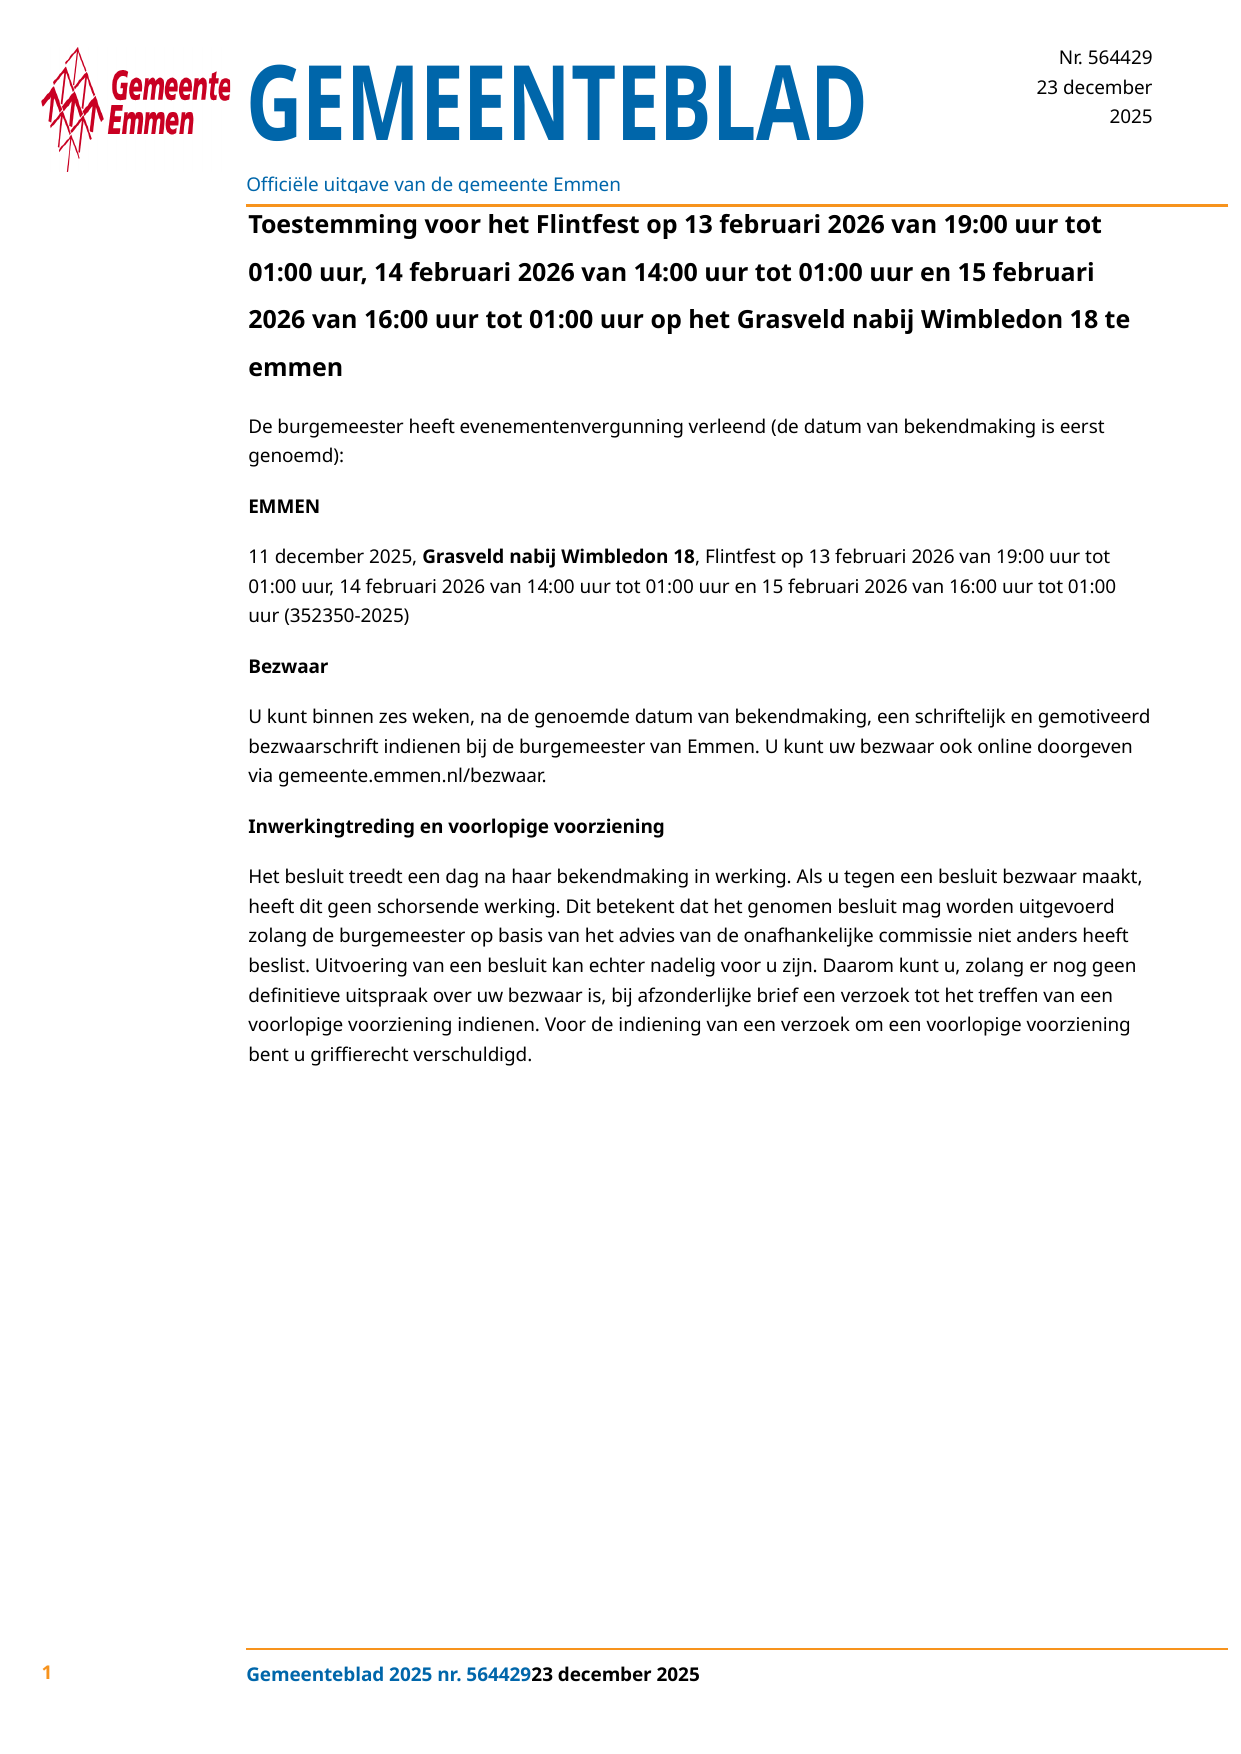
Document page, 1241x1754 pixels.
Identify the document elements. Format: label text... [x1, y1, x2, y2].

text Inwerkingtreding en voorlopige voorziening [248, 813, 1152, 839]
text De burgemeester heeft evenementenvergunning verleend (de datum van bekendmaking is eerst genoemd): [248, 413, 1152, 468]
text Toestemming voor het Flintfest op 13 februari 2026 van 19:00 uur tot 01:00 uur, 14 februari 2026 van 14:00 uur tot 01:00 uur en 15 februari 2026 van 16:00 uur tot 01:00 uur op het Grasveld nabij Wimbledon 18 te emmen [248, 207, 1152, 384]
text EMMEN [248, 493, 1152, 519]
text 11 december 2025, Grasveld nabij Wimbledon 18, Flintfest op 13 februari 2026 van 19:00 uur tot 01:00 uur, 14 februari 2026 van 14:00 uur tot 01:00 uur en 15 februari 2026 van 16:00 uur tot 01:00 uur (352350-2025) [248, 543, 1152, 628]
text U kunt binnen zes weken, na de genoemde datum van bekendmaking, een schriftelijk en gemotiveerd bezwaarschrift indienen bij de burgemeester van Emmen. U kunt uw bezwaar ook online doorgeven via gemeente.emmen.nl/bezwaar. [248, 703, 1152, 788]
text Het besluit treedt een dag na haar bekendmaking in werking. Als u tegen een besluit bezwaar maakt, heeft dit geen schorsende werking. Dit betekent dat het genomen besluit mag worden uitgevoerd zolang de burgemeester op basis van het advies van de onafhankelijke commissie niet anders heeft beslist. Uitvoering van een besluit kan echter nadelig voor u zijn. Daarom kunt u, zolang er nog geen definitieve uitspraak over uw bezwaar is, bij afzonderlijke brief een verzoek tot het treffen van een voorlopige voorziening indienen. Voor de indiening van een verzoek om een voorlopige voorziening bent u griffierecht verschuldigd. [248, 863, 1152, 1067]
text Bezwaar [248, 653, 1152, 679]
picture [41, 47, 231, 172]
